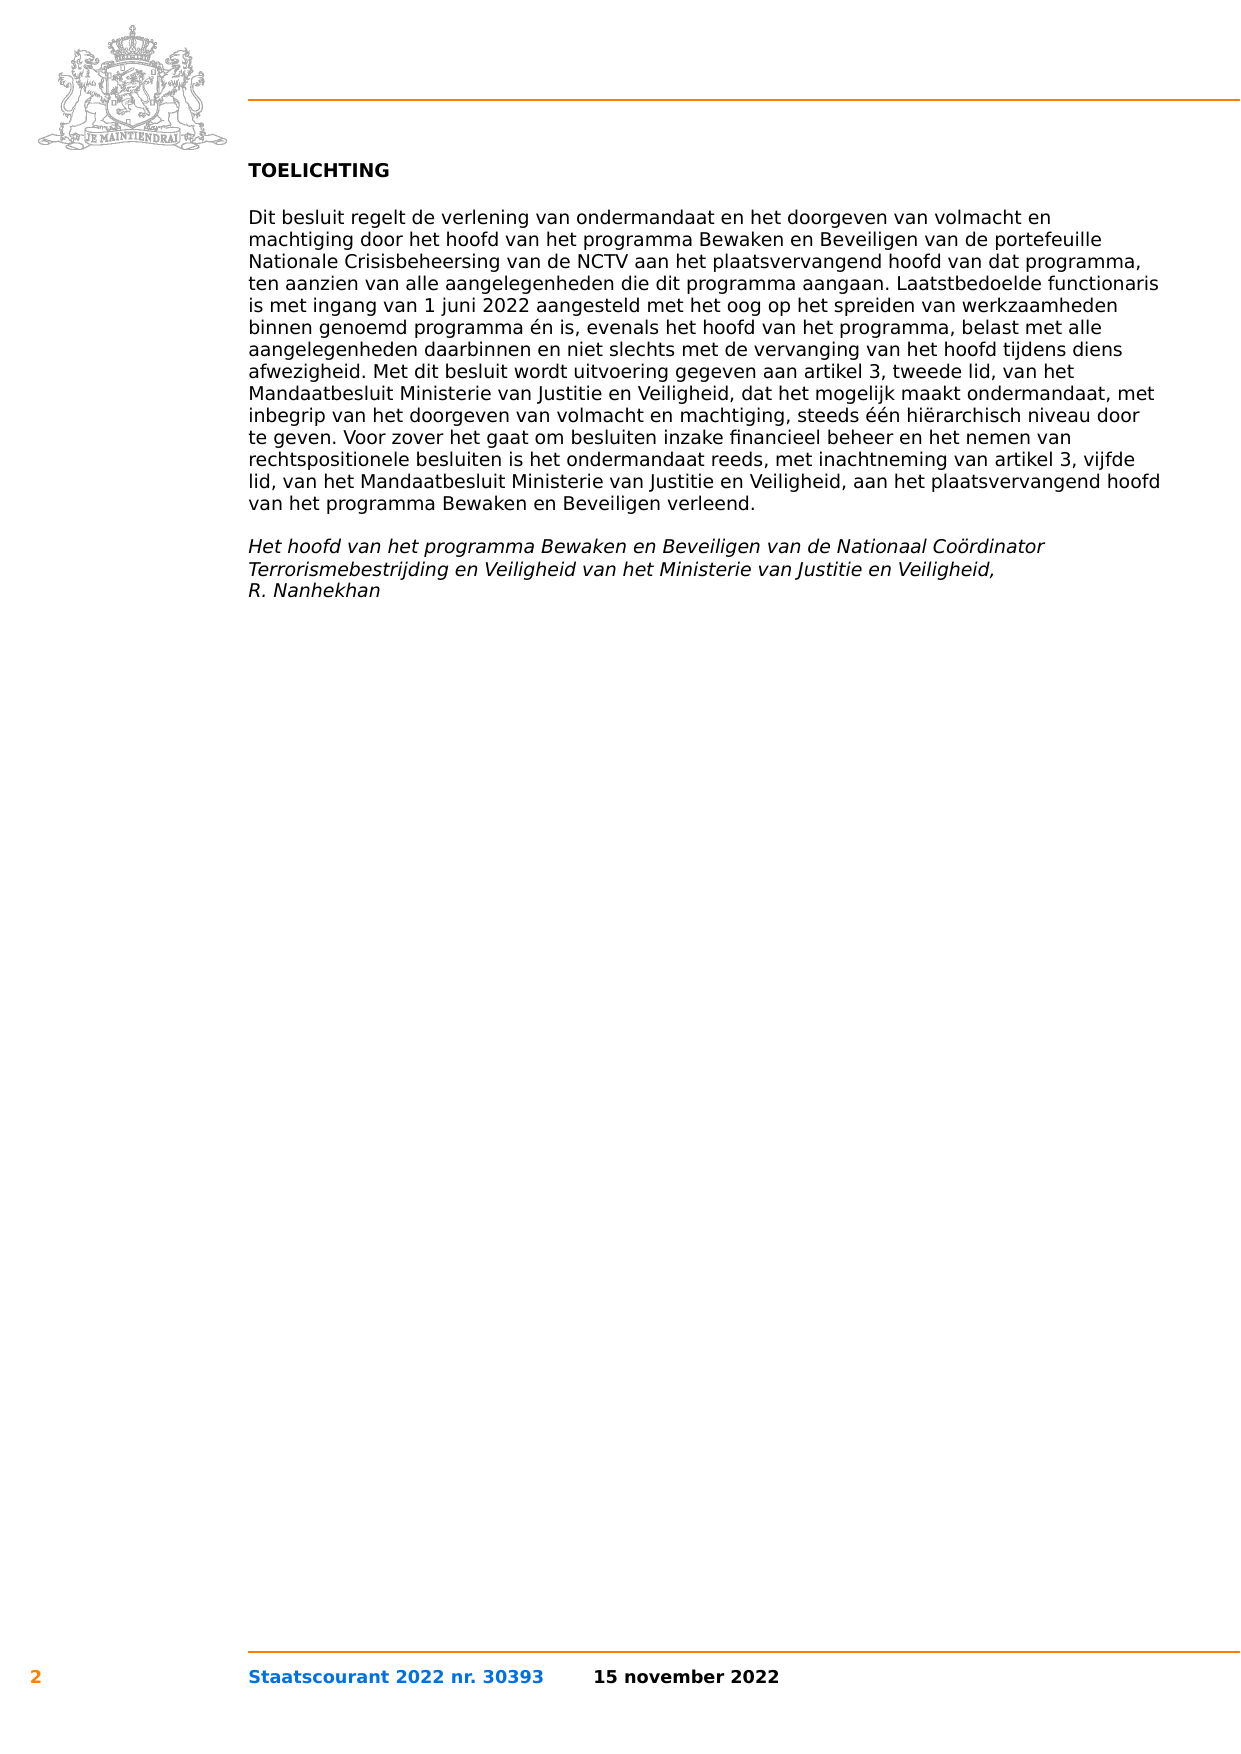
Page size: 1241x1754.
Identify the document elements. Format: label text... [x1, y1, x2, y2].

text Het hoofd van het programma Bewaken en Beveiligen van de Nationaal Coördinator Terrorismebestrijding en Veiligheid van het Ministerie van Justitie en Veiligheid, R. Nanhekhan [248, 536, 1163, 602]
picture [38, 25, 227, 150]
subtitle TOELICHTING [248, 160, 1163, 182]
text Dit besluit regelt de verlening van ondermandaat en het doorgeven van volmacht en machtiging door het hoofd van het programma Bewaken en Beveiligen van de portefeuille Nationale Crisisbeheersing van de NCTV aan het plaatsvervangend hoofd van dat programma, ten aanzien van alle aangelegenheden die dit programma aangaan. Laatstbedoelde functionaris is met ingang van 1 juni 2022 aangesteld met het oog op het spreiden van werkzaamheden binnen genoemd programma én is, evenals het hoofd van het programma, belast met alle aangelegenheden daarbinnen en niet slechts met de vervanging van het hoofd tijdens diens afwezigheid. Met dit besluit wordt uitvoering gegeven aan artikel 3, tweede lid, van het Mandaatbesluit Ministerie van Justitie en Veiligheid, dat het mogelijk maakt ondermandaat, met inbegrip van het doorgeven van volmacht en machtiging, steeds één hiërarchisch niveau door te geven. Voor zover het gaat om besluiten inzake financieel beheer en het nemen van rechtspositionele besluiten is het ondermandaat reeds, met inachtneming van artikel 3, vijfde lid, van het Mandaatbesluit Ministerie van Justitie en Veiligheid, aan het plaatsvervangend hoofd van het programma Bewaken en Beveiligen verleend. [248, 207, 1163, 514]
